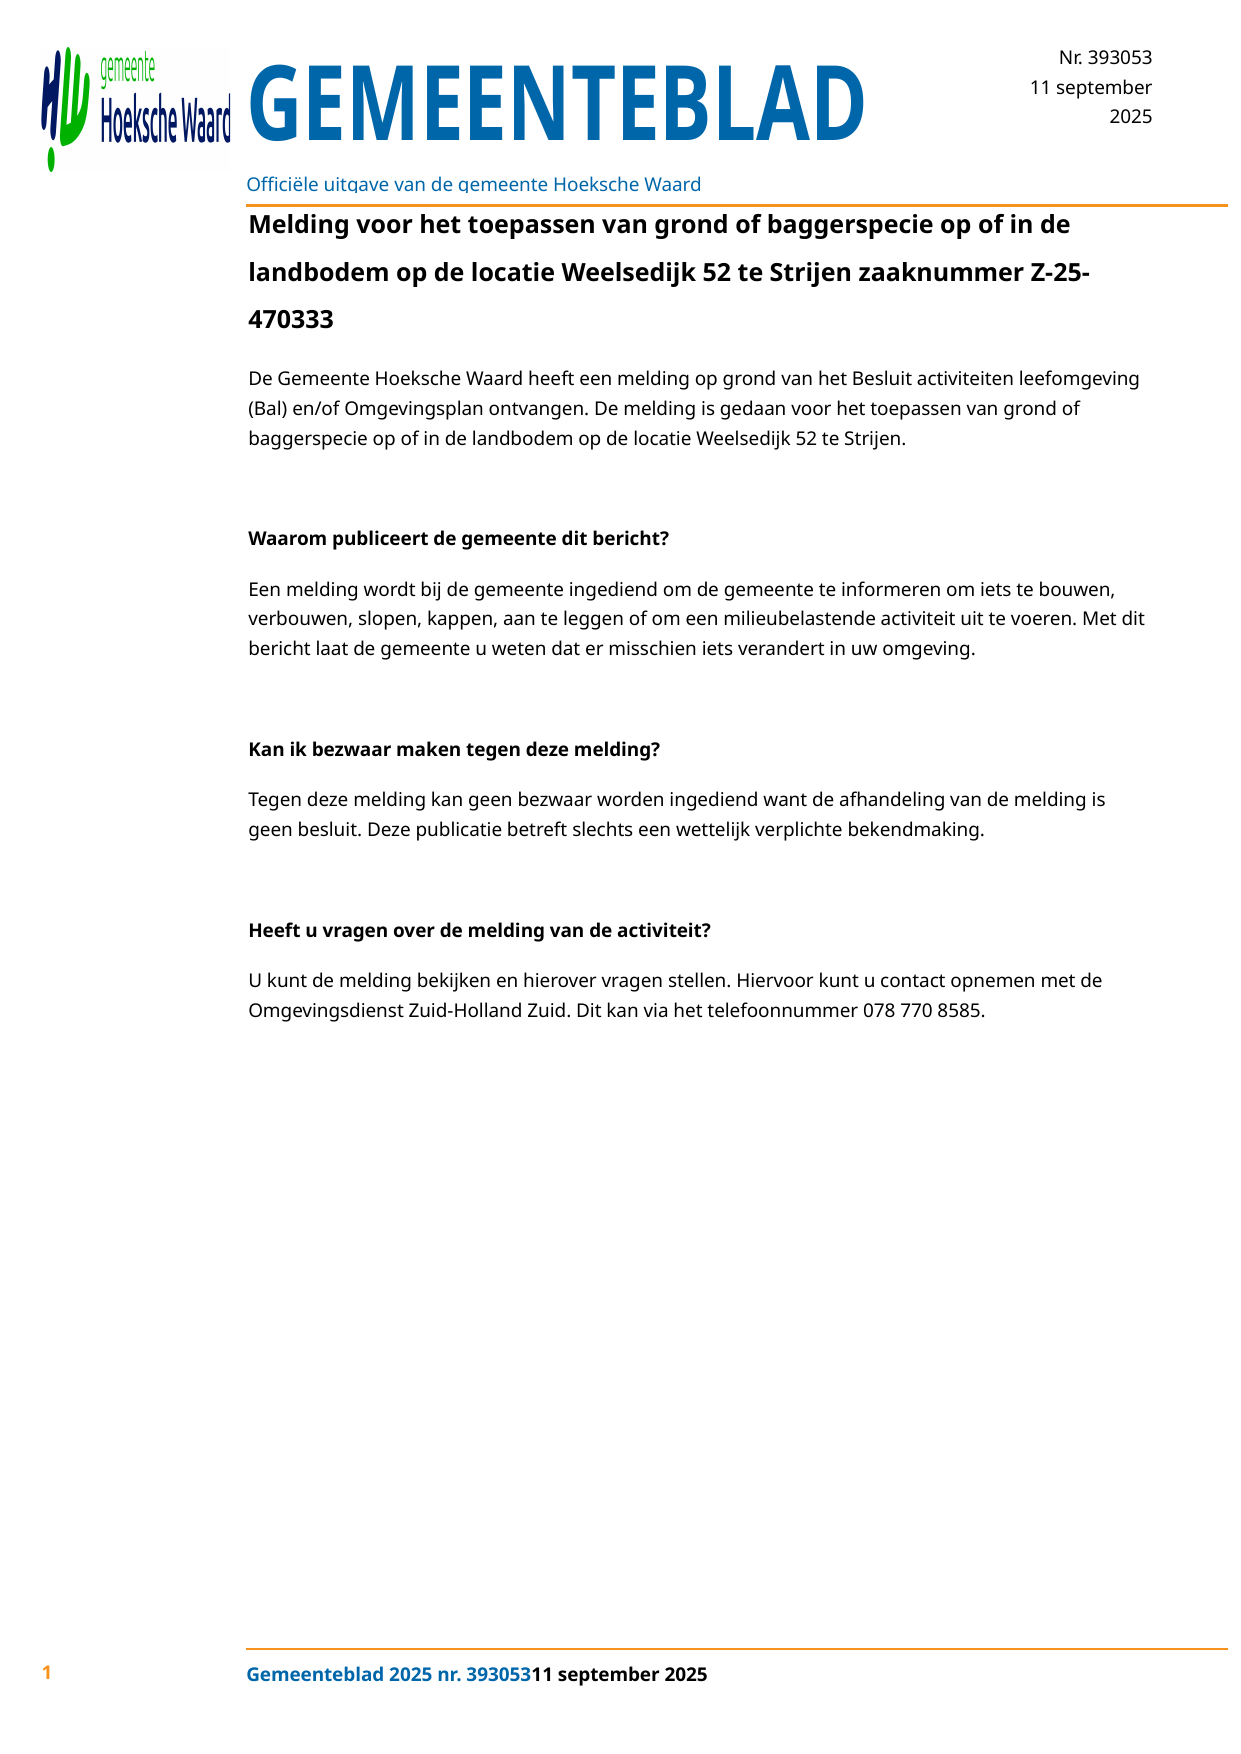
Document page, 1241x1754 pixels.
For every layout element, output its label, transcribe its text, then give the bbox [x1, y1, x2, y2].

text Heeft u vragen over de melding van de activiteit? [248, 917, 1152, 942]
text Een melding wordt bij de gemeente ingediend om de gemeente te informeren om iets te bouwen, verbouwen, slopen, kappen, aan te leggen of om een milieubelastende activiteit uit te voeren. Met dit bericht laat de gemeente u weten dat er misschien iets verandert in uw omgeving. [248, 576, 1152, 661]
text Waarom publiceert de gemeente dit bericht? [248, 526, 1152, 551]
text Kan ik bezwaar maken tegen deze melding? [248, 736, 1152, 762]
text De Gemeente Hoeksche Waard heeft een melding op grond van het Besluit activiteiten leefomgeving (Bal) en/of Omgevingsplan ontvangen. De melding is gedaan voor het toepassen van grond of baggerspecie op of in de landbodem op de locatie Weelsedijk 52 te Strijen. [248, 366, 1152, 450]
text Melding voor het toepassen van grond of baggerspecie op of in de landbodem op de locatie Weelsedijk 52 te Strijen zaaknummer Z-25-470333 [248, 207, 1152, 336]
text U kunt de melding bekijken en hierover vragen stellen. Hiervoor kunt u contact opnemen met de Omgevingsdienst Zuid-Holland Zuid. Dit kan via het telefoonnummer 078 770 8585. [248, 967, 1152, 1022]
text Tegen deze melding kan geen bezwaar worden ingediend want de afhandeling van de melding is geen besluit. Deze publicatie betreft slechts een wettelijk verplichte bekendmaking. [248, 786, 1152, 842]
picture [41, 47, 231, 172]
